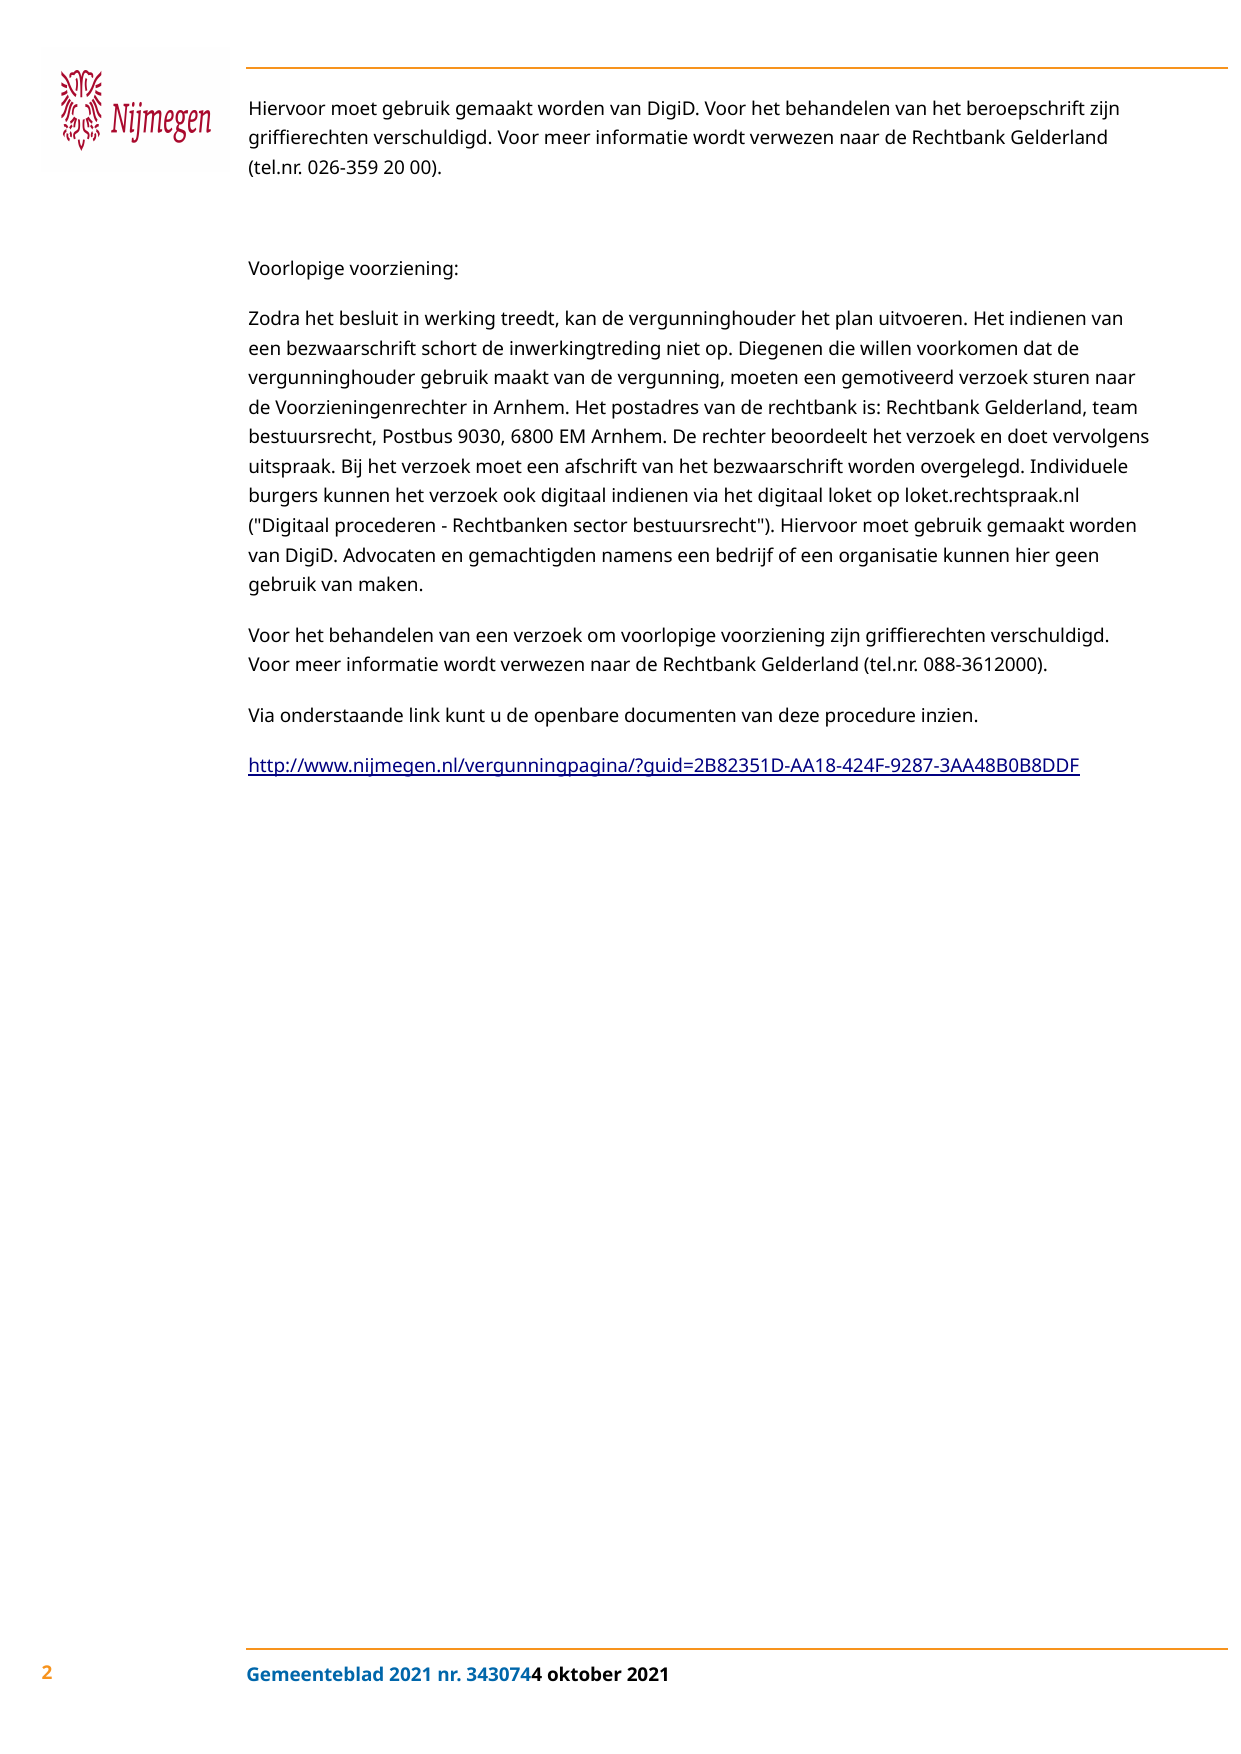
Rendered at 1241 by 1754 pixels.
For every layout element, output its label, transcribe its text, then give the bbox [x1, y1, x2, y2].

text http://www.nijmegen.nl/vergunningpagina/?guid=2B82351D-AA18-424F-9287-3AA48B0B8DDF [248, 752, 1152, 778]
text Voor het behandelen van een verzoek om voorlopige voorziening zijn griffierechten verschuldigd. Voor meer informatie wordt verwezen naar de Rechtbank Gelderland (tel.nr. 088-3612000). [248, 622, 1152, 677]
text Voorlopige voorziening: [248, 255, 1152, 281]
text Zodra het besluit in werking treedt, kan de vergunninghouder het plan uitvoeren. Het indienen van een bezwaarschrift schort de inwerkingtreding niet op. Diegenen die willen voorkomen dat de vergunninghouder gebruik maakt van de vergunning, moeten een gemotiveerd verzoek sturen naar de Voorzieningenrechter in Arnhem. Het postadres van de rechtbank is: Rechtbank Gelderland, team bestuursrecht, Postbus 9030, 6800 EM Arnhem. De rechter beoordeelt het verzoek en doet vervolgens uitspraak. Bij het verzoek moet een afschrift van het bezwaarschrift worden overgelegd. Individuele burgers kunnen het verzoek ook digitaal indienen via het digitaal loket op loket.rechtspraak.nl ("Digitaal procederen - Rechtbanken sector bestuursrecht"). Hiervoor moet gebruik gemaakt worden van DigiD. Advocaten en gemachtigden namens een bedrijf of een organisatie kunnen hier geen gebruik van maken. [248, 305, 1152, 597]
text Hiervoor moet gebruik gemaakt worden van DigiD. Voor het behandelen van het beroepschrift zijn griffierechten verschuldigd. Voor meer informatie wordt verwezen naar de Rechtbank Gelderland (tel.nr. 026-359 20 00). [248, 95, 1152, 180]
text Via onderstaande link kunt u de openbare documenten van deze procedure inzien. [248, 702, 1152, 728]
picture [41, 47, 231, 172]
